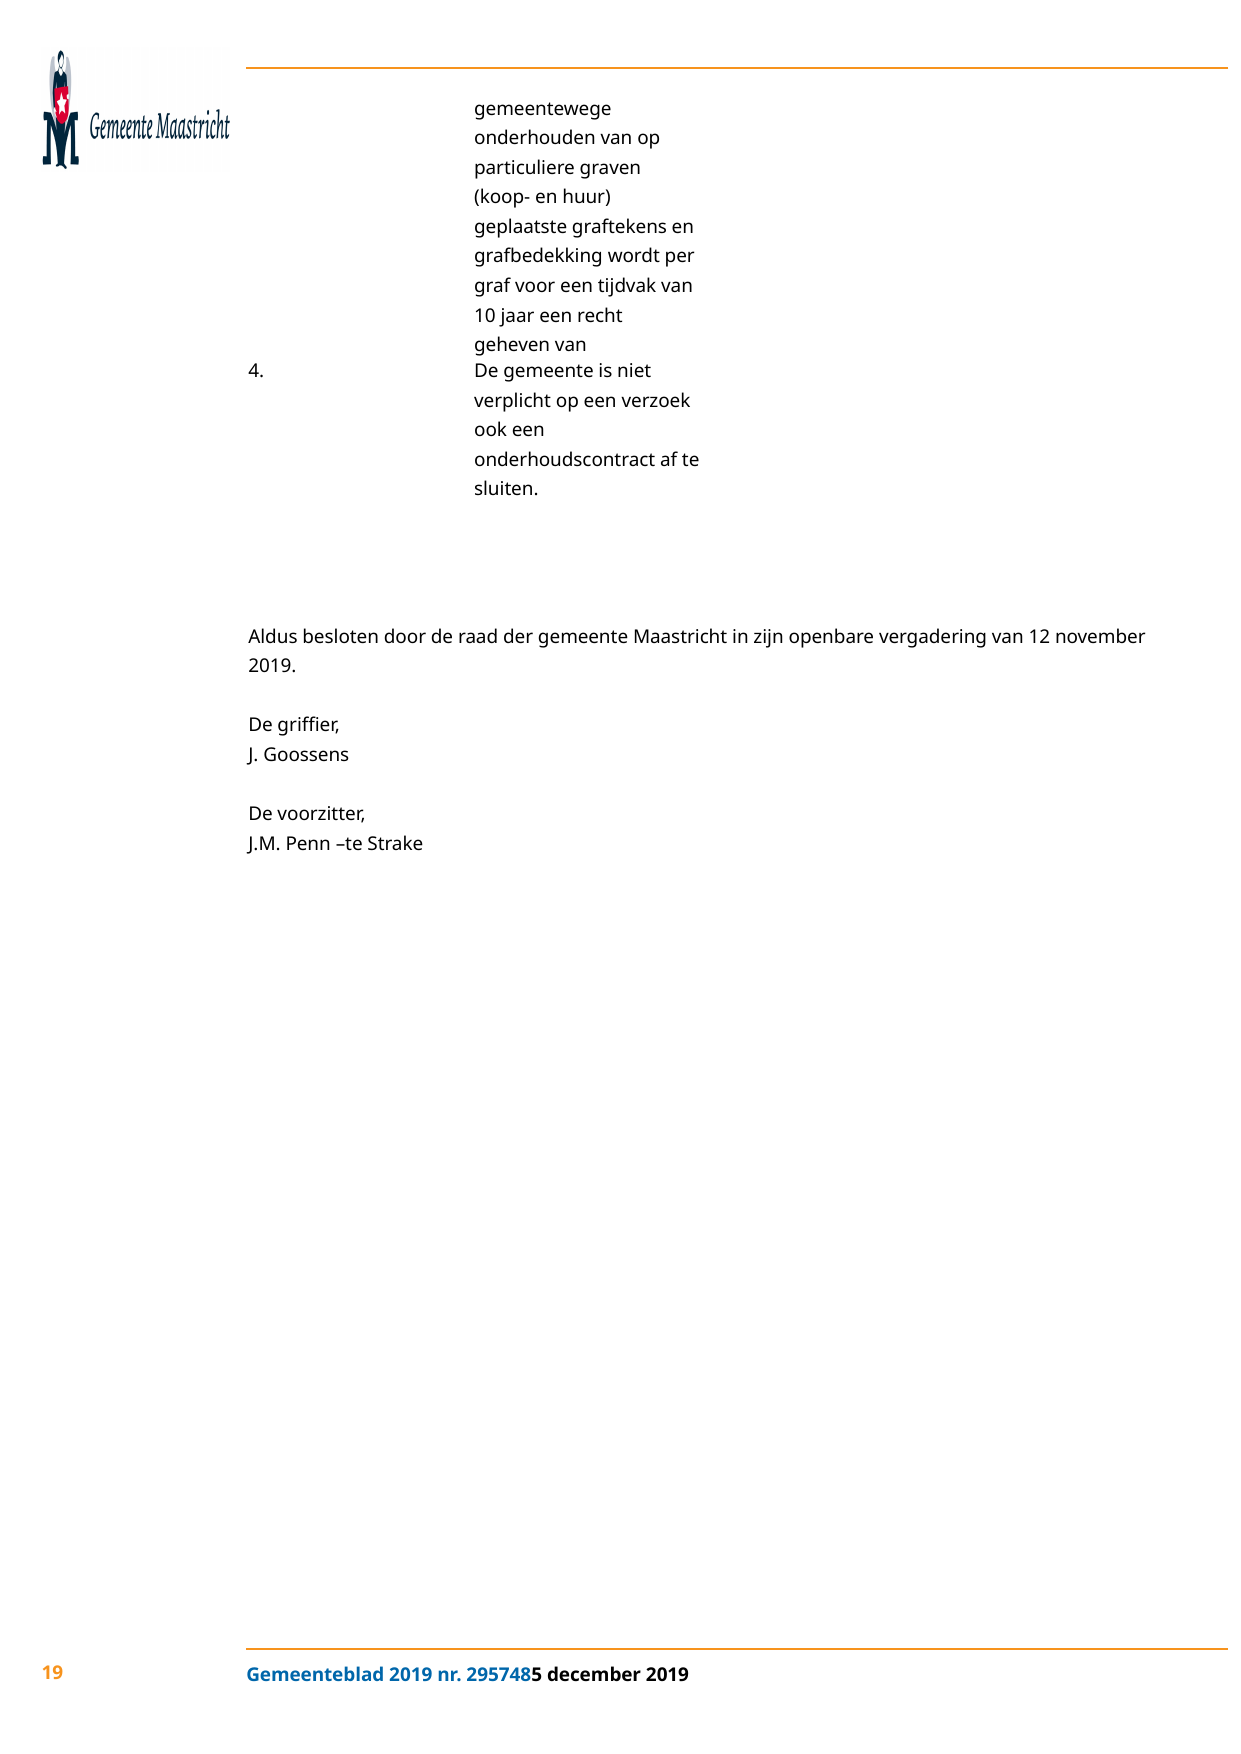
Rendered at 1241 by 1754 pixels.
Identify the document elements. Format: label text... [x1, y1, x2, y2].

text J. Goossens [248, 741, 1152, 767]
table_cell De gemeente is niet verplicht op een verzoek ook een onderhoudscontract af te sluiten. [474, 357, 700, 501]
table_cell [700, 357, 926, 501]
table_cell [926, 357, 1152, 501]
text De griffier, [248, 712, 1152, 737]
table_cell [248, 95, 474, 357]
text J.M. Penn –te Strake [248, 830, 1152, 856]
text Aldus besloten door de raad der gemeente Maastricht in zijn openbare vergadering van 12 november 2019. [248, 623, 1152, 678]
table_cell [700, 95, 926, 357]
table_cell 4. [248, 357, 474, 501]
picture [41, 47, 231, 172]
table_cell [926, 95, 1152, 357]
text De voorzitter, [248, 800, 1152, 826]
table_cell gemeentewege onderhouden van op particuliere graven (koop- en huur) geplaatste graftekens en grafbedekking wordt per graf voor een tijdvak van 10 jaar een recht geheven van [474, 95, 700, 357]
